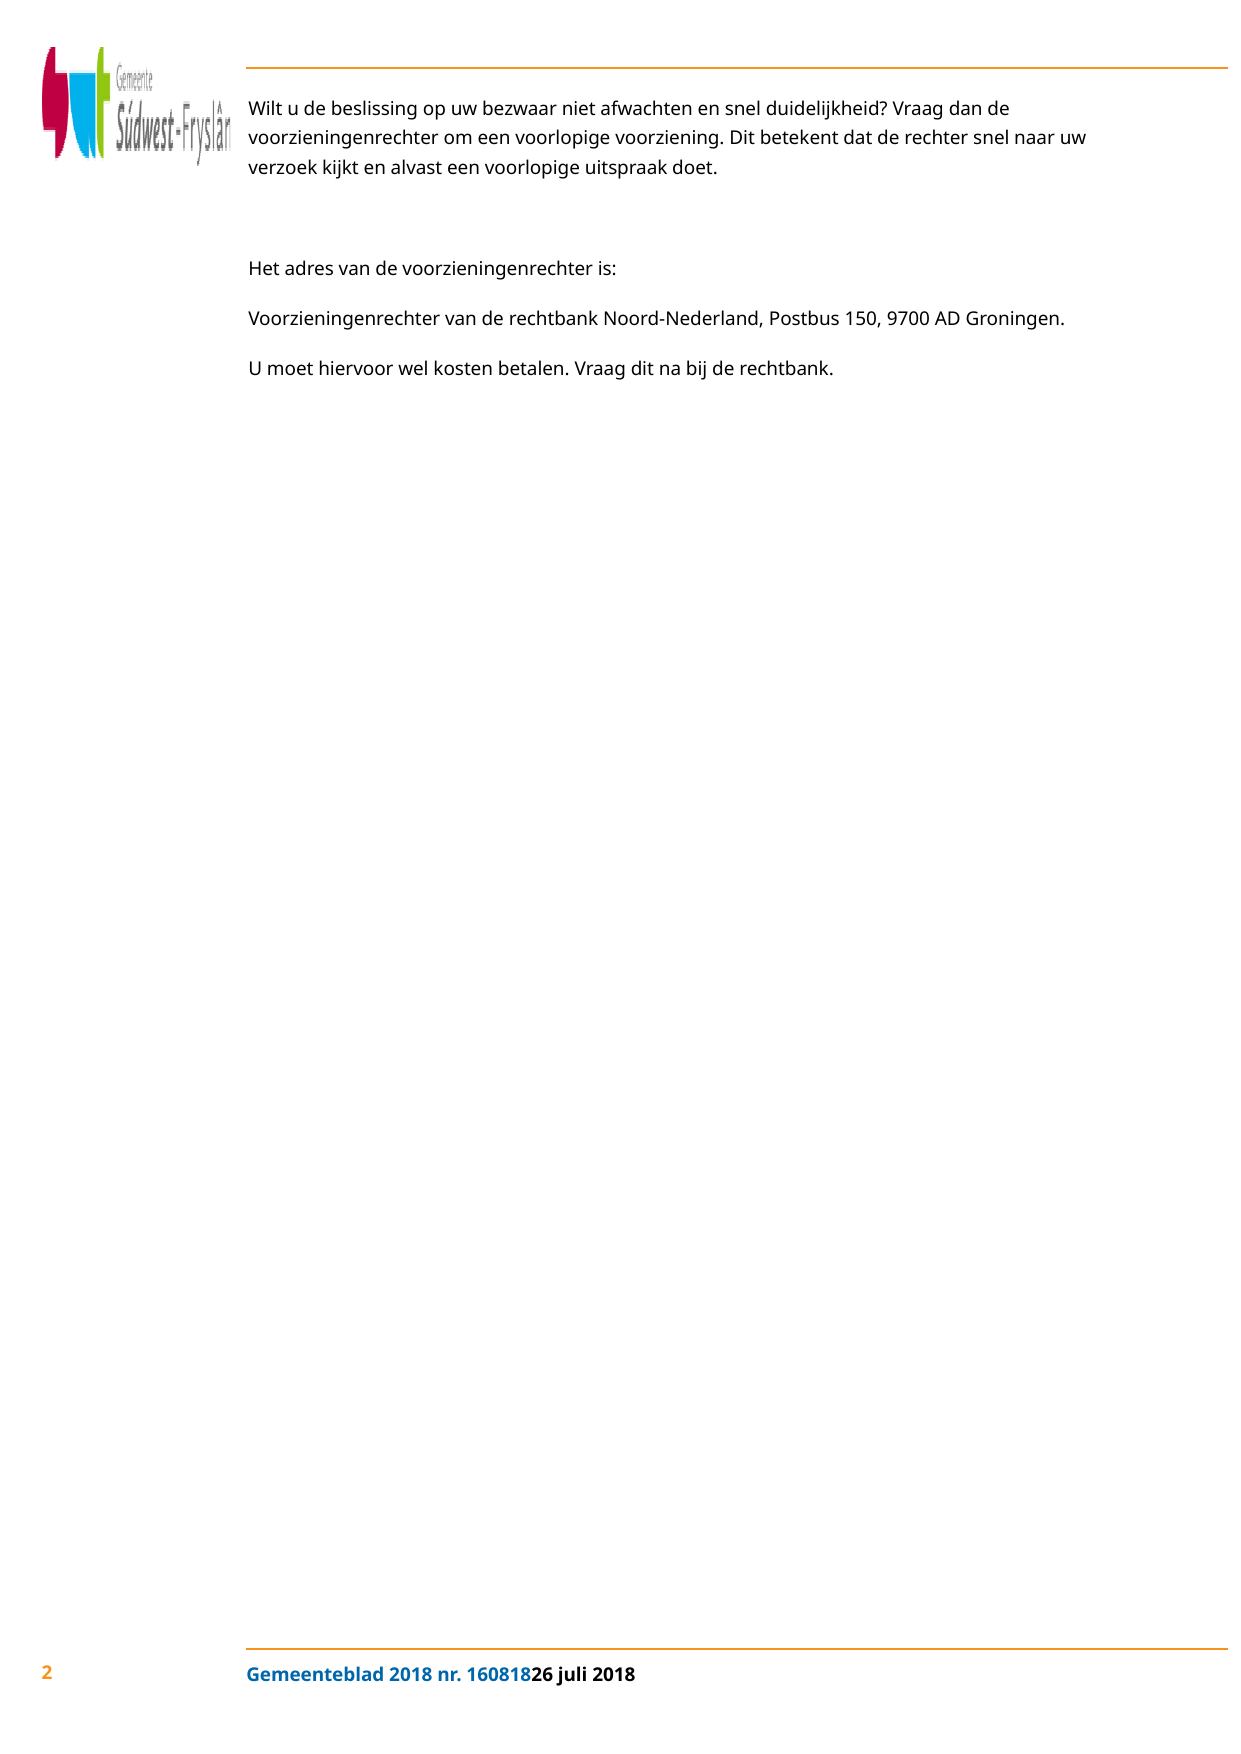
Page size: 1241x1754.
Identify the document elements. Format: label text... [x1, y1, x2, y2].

picture [41, 47, 231, 172]
text Voorzieningenrechter van de rechtbank Noord-Nederland, Postbus 150, 9700 AD Groningen. [248, 305, 1152, 331]
text Wilt u de beslissing op uw bezwaar niet afwachten en snel duidelijkheid? Vraag dan de voorzieningenrechter om een voorlopige voorziening. Dit betekent dat de rechter snel naar uw verzoek kijkt en alvast een voorlopige uitspraak doet. [248, 95, 1152, 180]
text Het adres van de voorzieningenrechter is: [248, 255, 1152, 281]
text U moet hiervoor wel kosten betalen. Vraag dit na bij de rechtbank. [248, 356, 1152, 381]
